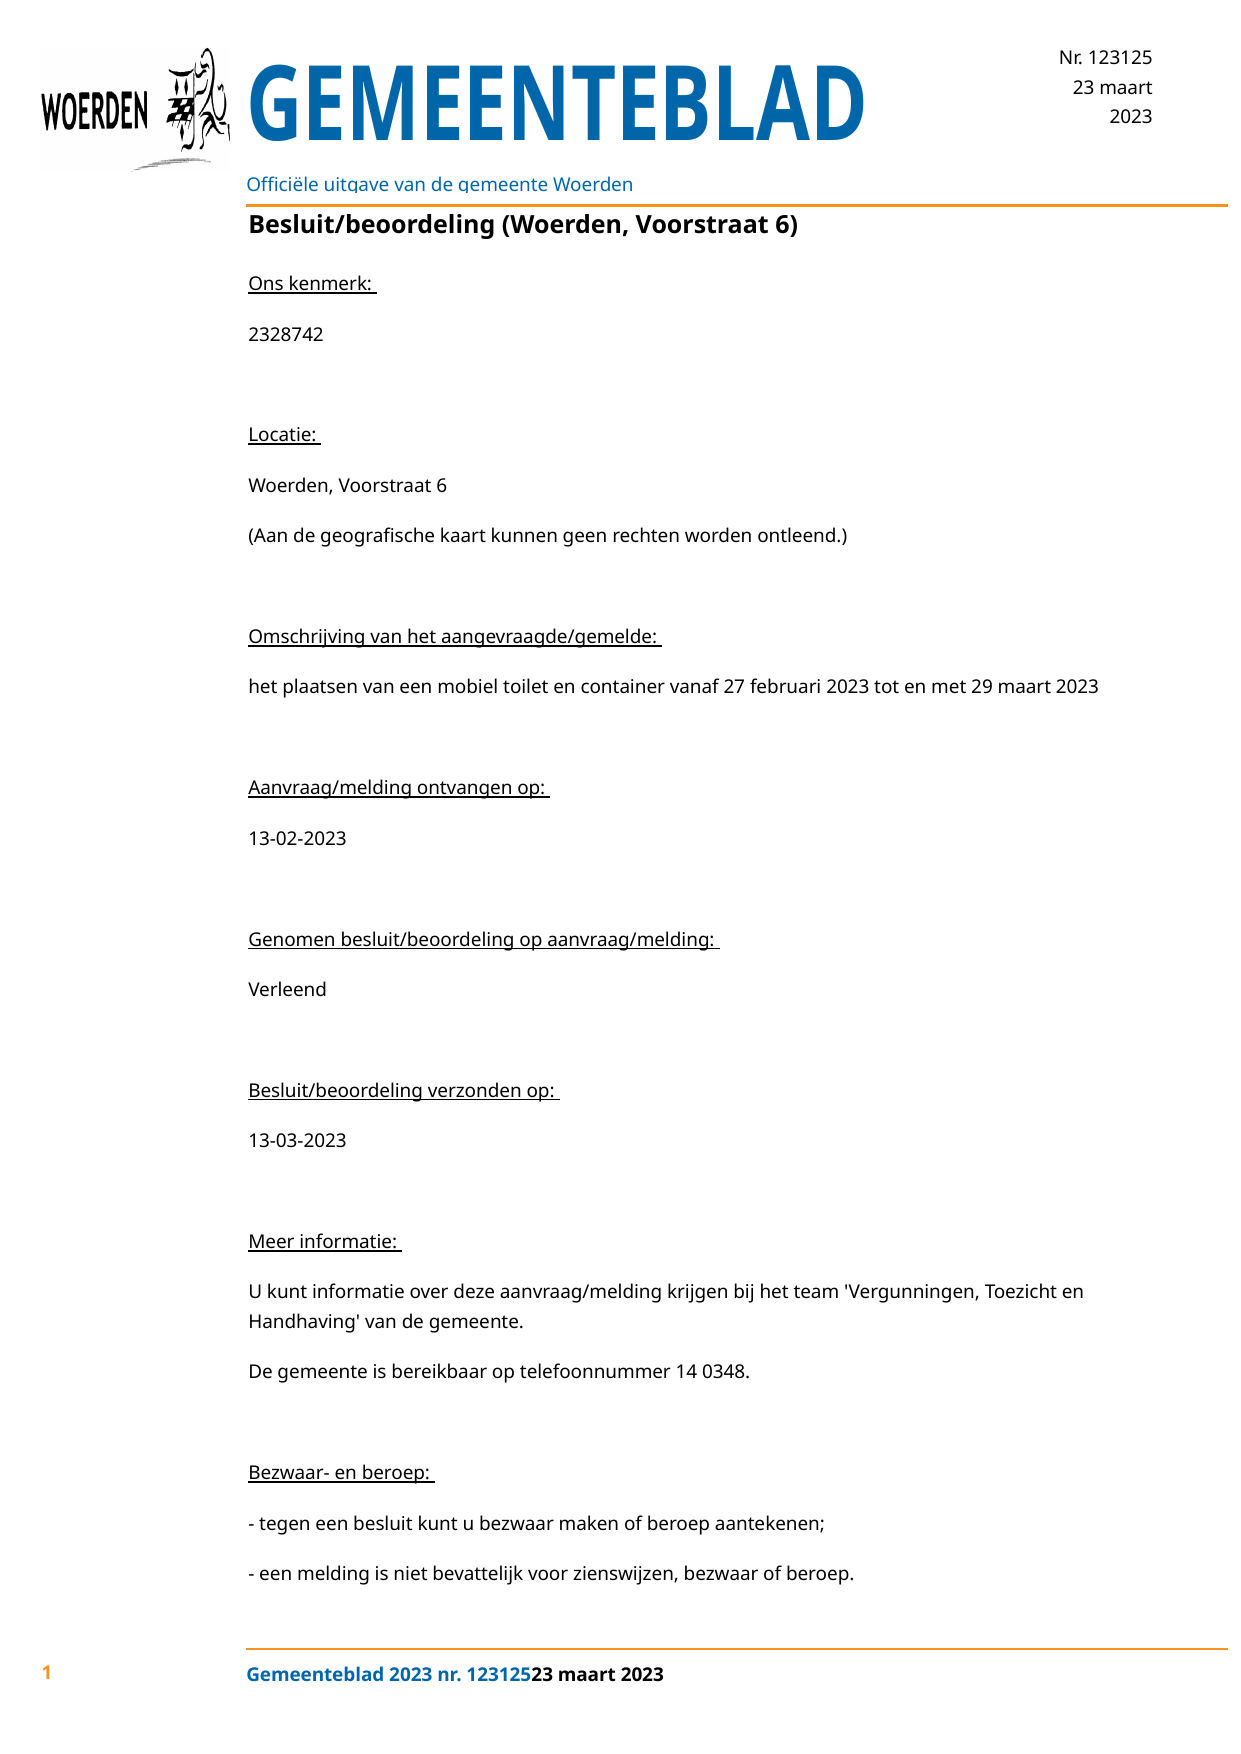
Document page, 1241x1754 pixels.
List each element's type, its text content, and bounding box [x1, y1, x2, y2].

text Omschrijving van het aangevraagde/gemelde: [248, 623, 1152, 649]
text Woerden, Voorstraat 6 [248, 472, 1152, 498]
text Meer informatie: [248, 1228, 1152, 1254]
picture [41, 47, 231, 172]
text De gemeente is bereikbaar op telefoonnummer 14 0348. [248, 1359, 1152, 1384]
text Besluit/beoordeling verzonden op: [248, 1077, 1152, 1103]
text 13-02-2023 [248, 825, 1152, 851]
text Verleend [248, 976, 1152, 1002]
text - tegen een besluit kunt u bezwaar maken of beroep aantekenen; [248, 1510, 1152, 1536]
text Genomen besluit/beoordeling op aanvraag/melding: [248, 926, 1152, 951]
text (Aan de geografische kaart kunnen geen rechten worden ontleend.) [248, 522, 1152, 548]
text Bezwaar- en beroep: [248, 1459, 1152, 1485]
text het plaatsen van een mobiel toilet en container vanaf 27 februari 2023 tot en met 29 maart 2023 [248, 674, 1152, 699]
text - een melding is niet bevattelijk voor zienswijzen, bezwaar of beroep. [248, 1560, 1152, 1586]
text 2328742 [248, 321, 1152, 346]
text U kunt informatie over deze aanvraag/melding krijgen bij het team 'Vergunningen, Toezicht en Handhaving' van de gemeente. [248, 1279, 1152, 1334]
text Locatie: [248, 422, 1152, 447]
text Besluit/beoordeling (Woerden, Voorstraat 6) [248, 207, 1152, 241]
text 13-03-2023 [248, 1127, 1152, 1153]
text Ons kenmerk: [248, 270, 1152, 296]
text Aanvraag/melding ontvangen op: [248, 774, 1152, 800]
